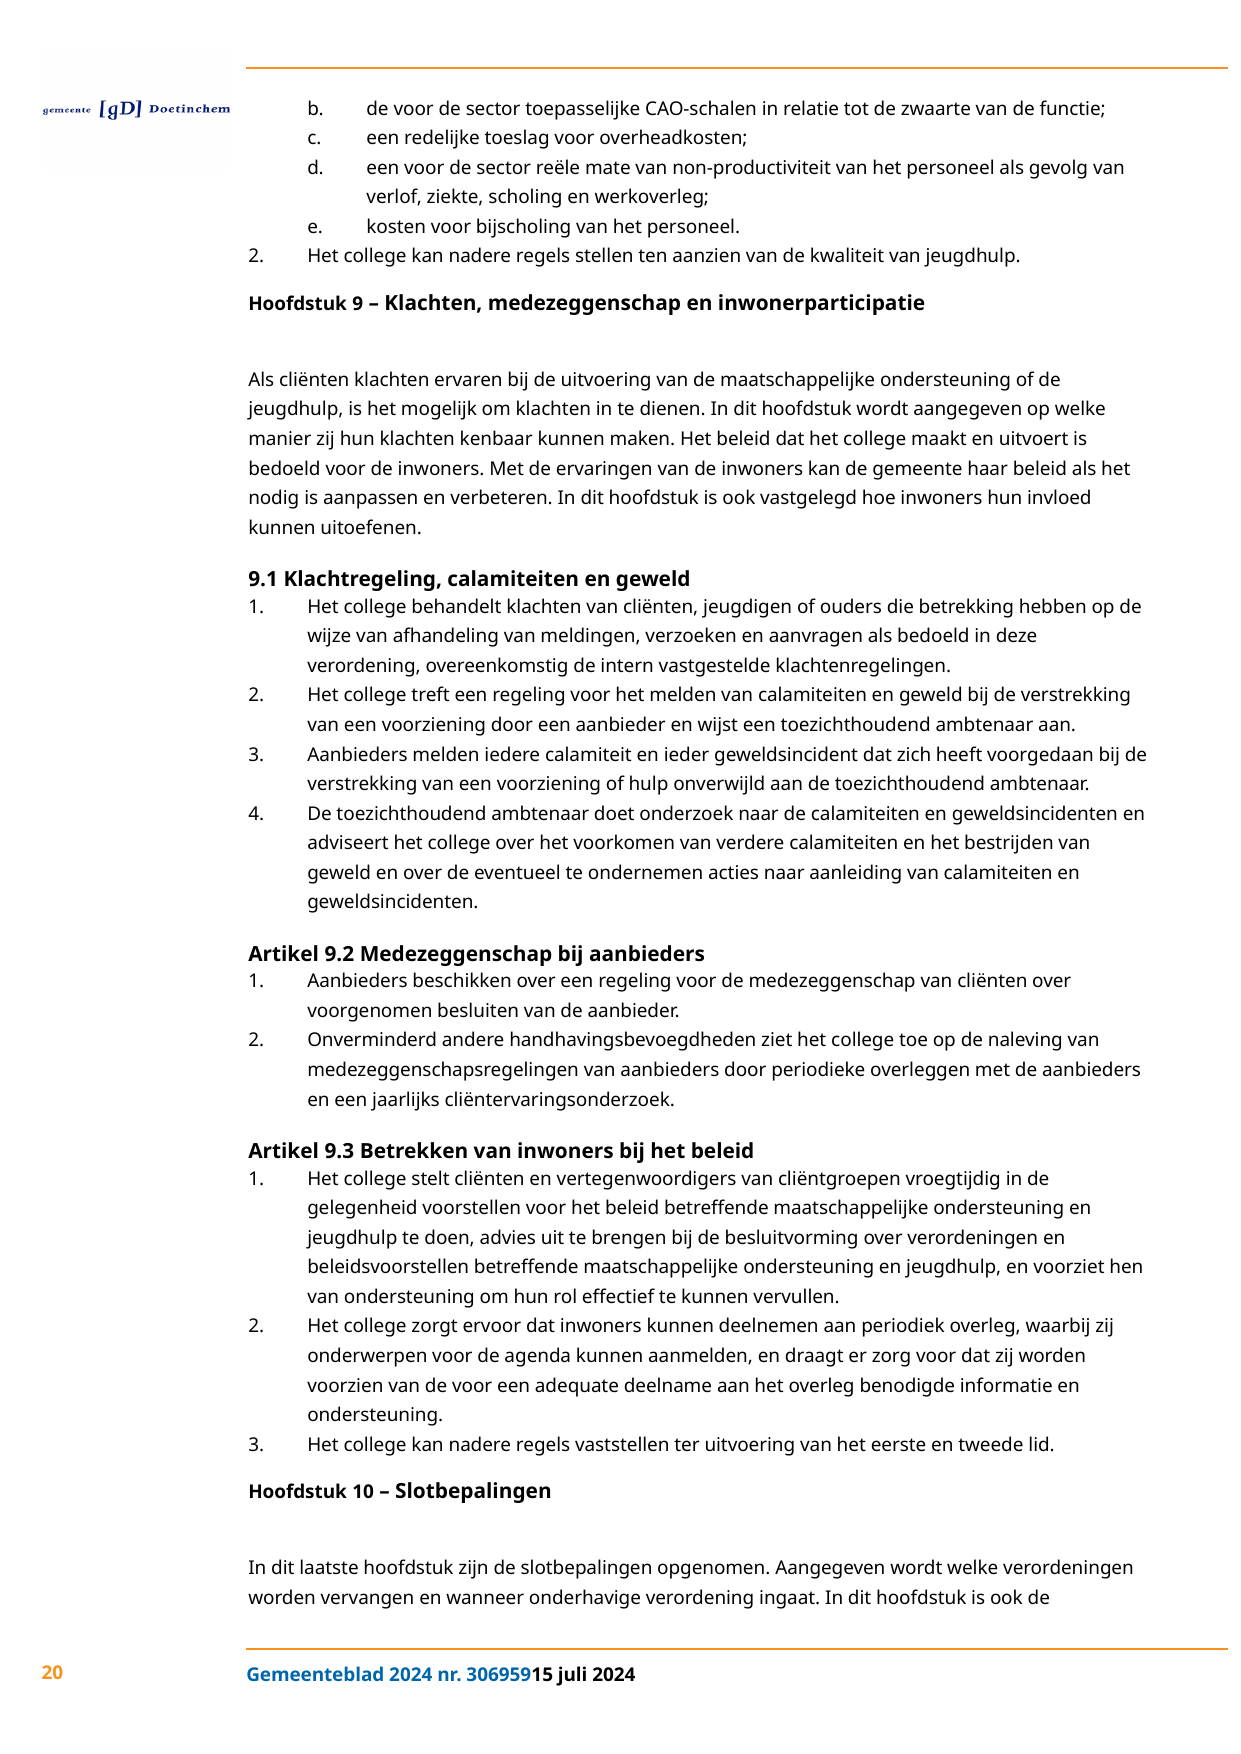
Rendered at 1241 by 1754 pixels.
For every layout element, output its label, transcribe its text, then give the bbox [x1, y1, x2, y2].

picture [41, 47, 231, 172]
list een redelijke toeslag voor overheadkosten; [307, 124, 1152, 150]
list Aanbieders melden iedere calamiteit en ieder geweldsincident dat zich heeft voorgedaan bij de verstrekking van een voorziening of hulp onverwijld aan de toezichthoudend ambtenaar. [248, 741, 1152, 796]
list Onverminderd andere handhavingsbevoegdheden ziet het college toe op de naleving van medezeggenschapsregelingen van aanbieders door periodieke overleggen met de aanbieders en een jaarlijks cliëntervaringsonderzoek. [248, 1027, 1152, 1112]
list Het college kan nadere regels stellen ten aanzien van de kwaliteit van jeugdhulp. [248, 243, 1152, 268]
list kosten voor bijscholing van het personeel. [307, 213, 1152, 239]
list Het college kan nadere regels vaststellen ter uitvoering van het eerste en tweede lid. [248, 1431, 1152, 1457]
list Het college stelt cliënten en vertegenwoordigers van cliëntgroepen vroegtijdig in de gelegenheid voorstellen voor het beleid betreffende maatschappelijke ondersteuning en jeugdhulp te doen, advies uit te brengen bij de besluitvorming over verordeningen en beleidsvoorstellen betreffende maatschappelijke ondersteuning en jeugdhulp, en voorziet hen van ondersteuning om hun rol effectief te kunnen vervullen. [248, 1165, 1152, 1309]
list de voor de sector toepasselijke CAO-schalen in relatie tot de zwaarte van de functie; [307, 95, 1152, 121]
list Het college zorgt ervoor dat inwoners kunnen deelnemen aan periodiek overleg, waarbij zij onderwerpen voor de agenda kunnen aanmelden, en draagt er zorg voor dat zij worden voorzien van de voor een adequate deelname aan het overleg benodigde informatie en ondersteuning. [248, 1313, 1152, 1427]
text 9.1 Klachtregeling, calamiteiten en geweld [248, 564, 1152, 593]
text Als cliënten klachten ervaren bij de uitvoering van de maatschappelijke ondersteuning of de jeugdhulp, is het mogelijk om klachten in te dienen. In dit hoofdstuk wordt aangegeven op welke manier zij hun klachten kenbaar kunnen maken. Het beleid dat het college maakt en uitvoert is bedoeld voor de inwoners. Met de ervaringen van de inwoners kan de gemeente haar beleid als het nodig is aanpassen en verbeteren. In dit hoofdstuk is ook vastgelegd hoe inwoners hun invloed kunnen uitoefenen. [248, 366, 1152, 540]
text Artikel 9.2 Medezeggenschap bij aanbieders [248, 939, 1152, 967]
list een voor de sector reële mate van non-productiviteit van het personeel als gevolg van verlof, ziekte, scholing en werkoverleg; [307, 154, 1152, 209]
list Het college behandelt klachten van cliënten, jeugdigen of ouders die betrekking hebben op de wijze van afhandeling van meldingen, verzoeken en aanvragen als bedoeld in deze verordening, overeenkomstig de intern vastgestelde klachtenregelingen. [248, 593, 1152, 678]
list Het college treft een regeling voor het melden van calamiteiten en geweld bij de verstrekking van een voorziening door een aanbieder en wijst een toezichthoudend ambtenaar aan. [248, 682, 1152, 737]
text Hoofdstuk 10 – Slotbepalingen [248, 1477, 1152, 1505]
text Hoofdstuk 9 – Klachten, medezeggenschap en inwonerparticipatie [248, 288, 1152, 317]
text In dit laatste hoofdstuk zijn de slotbepalingen opgenomen. Aangegeven wordt welke verordeningen worden vervangen en wanneer onderhavige verordening ingaat. In dit hoofdstuk is ook de [248, 1554, 1152, 1609]
text Artikel 9.3 Betrekken van inwoners bij het beleid [248, 1136, 1152, 1165]
list Aanbieders beschikken over een regeling voor de medezeggenschap van cliënten over voorgenomen besluiten van de aanbieder. [248, 967, 1152, 1023]
list De toezichthoudend ambtenaar doet onderzoek naar de calamiteiten en geweldsincidenten en adviseert het college over het voorkomen van verdere calamiteiten en het bestrijden van geweld en over de eventueel te ondernemen acties naar aanleiding van calamiteiten en geweldsincidenten. [248, 800, 1152, 914]
